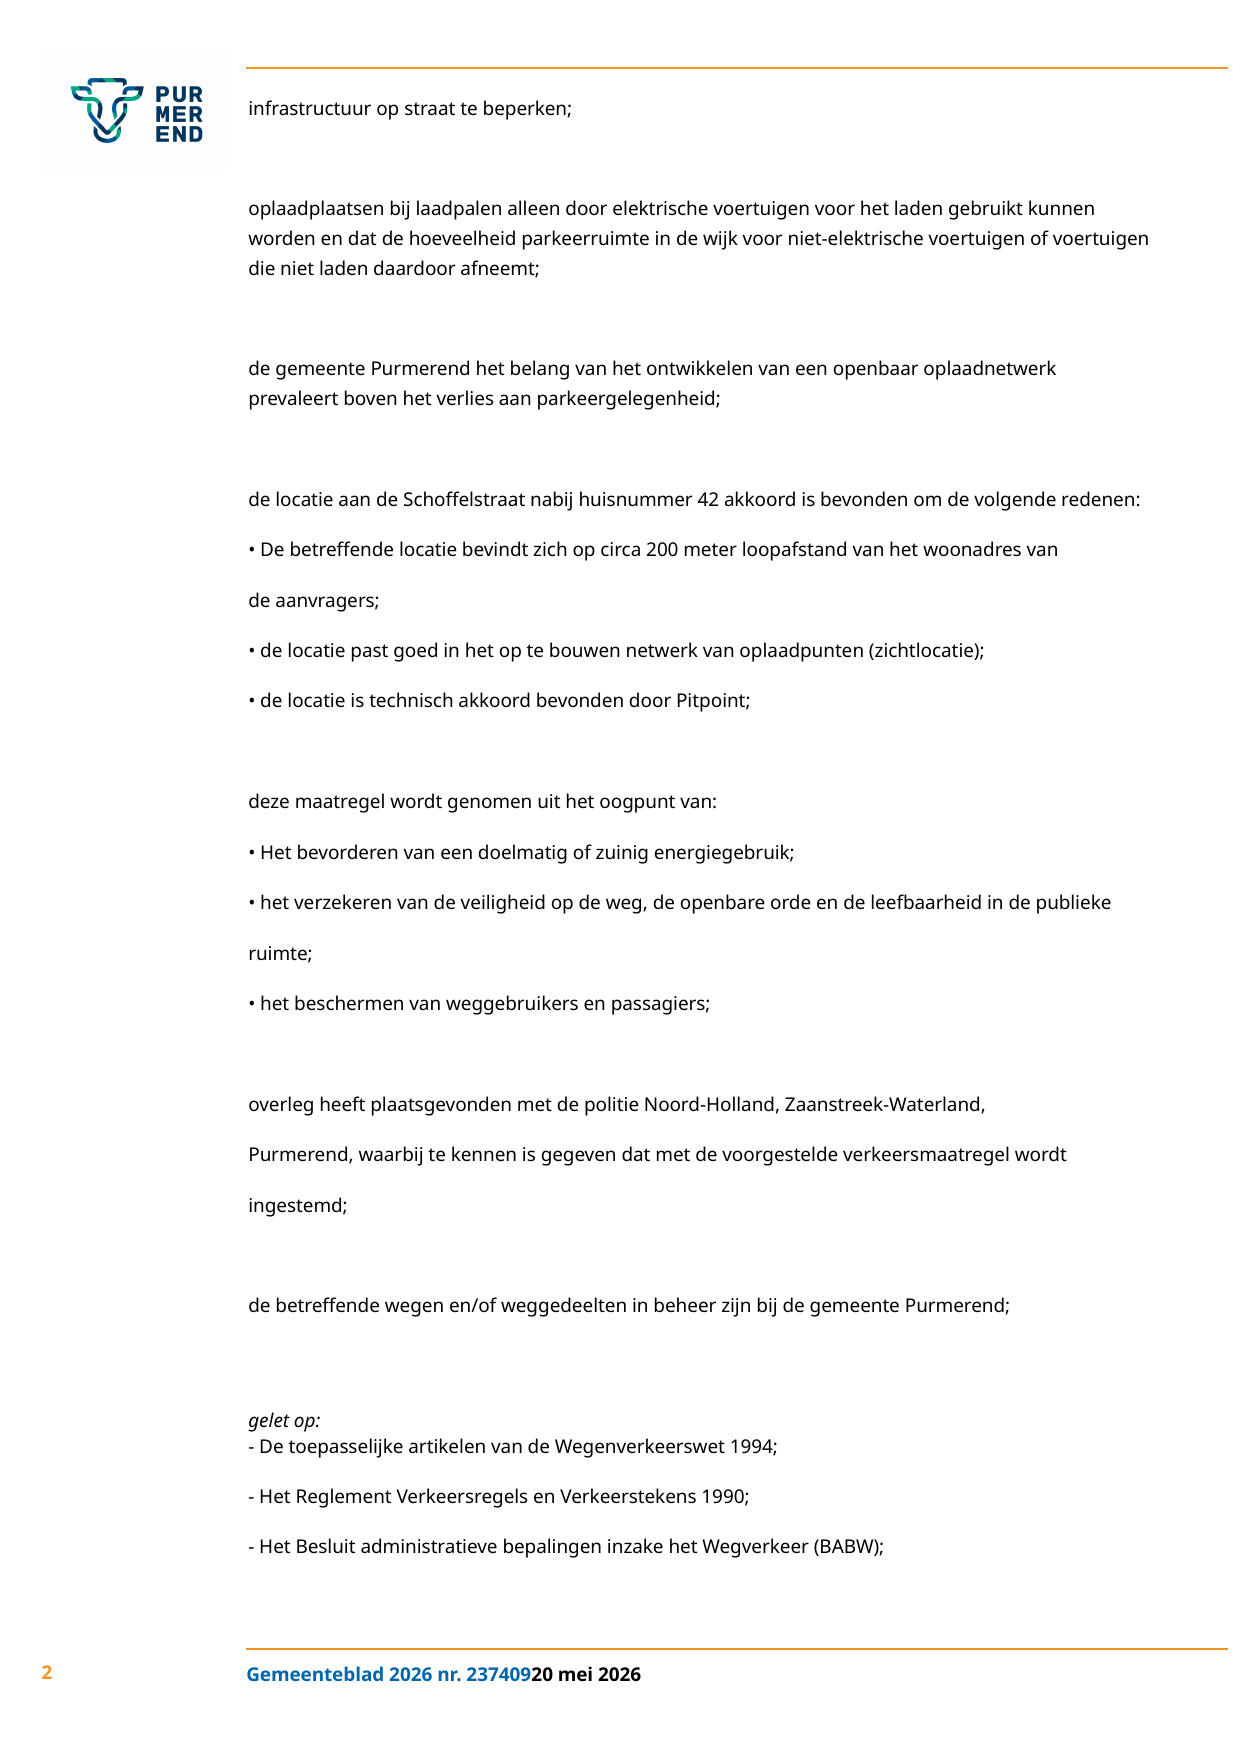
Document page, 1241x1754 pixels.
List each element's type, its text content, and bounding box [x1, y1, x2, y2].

text overleg heeft plaatsgevonden met de politie Noord-Holland, Zaanstreek-Waterland, [248, 1091, 1152, 1117]
text deze maatregel wordt genomen uit het oogpunt van: [248, 788, 1152, 814]
text gelet op: [248, 1407, 1152, 1433]
text de gemeente Purmerend het belang van het ontwikkelen van een openbaar oplaadnetwerk prevaleert boven het verlies aan parkeergelegenheid; [248, 356, 1152, 411]
text • Het bevorderen van een doelmatig of zuinig energiegebruik; [248, 839, 1152, 865]
text • de locatie is technisch akkoord bevonden door Pitpoint; [248, 688, 1152, 713]
text • de locatie past goed in het op te bouwen netwerk van oplaadpunten (zichtlocatie); [248, 637, 1152, 663]
text - Het Besluit administratieve bepalingen inzake het Wegverkeer (BABW); [248, 1534, 1152, 1559]
text de betreffende wegen en/of weggedeelten in beheer zijn bij de gemeente Purmerend; [248, 1293, 1152, 1318]
text • het beschermen van weggebruikers en passagiers; [248, 990, 1152, 1016]
text ruimte; [248, 940, 1152, 966]
text - Het Reglement Verkeersregels en Verkeerstekens 1990; [248, 1483, 1152, 1509]
text • De betreffende locatie bevindt zich op circa 200 meter loopafstand van het woonadres van [248, 536, 1152, 562]
picture [41, 47, 231, 172]
text de locatie aan de Schoffelstraat nabij huisnummer 42 akkoord is bevonden om de volgende redenen: [248, 486, 1152, 512]
text oplaadplaatsen bij laadpalen alleen door elektrische voertuigen voor het laden gebruikt kunnen worden en dat de hoeveelheid parkeerruimte in de wijk voor niet-elektrische voertuigen of voertuigen die niet laden daardoor afneemt; [248, 196, 1152, 281]
text infrastructuur op straat te beperken; [248, 95, 1152, 121]
text • het verzekeren van de veiligheid op de weg, de openbare orde en de leefbaarheid in de publieke [248, 889, 1152, 915]
text - De toepasselijke artikelen van de Wegenverkeerswet 1994; [248, 1433, 1152, 1458]
text Purmerend, waarbij te kennen is gegeven dat met de voorgestelde verkeersmaatregel wordt [248, 1141, 1152, 1167]
text de aanvragers; [248, 587, 1152, 613]
text ingestemd; [248, 1192, 1152, 1218]
